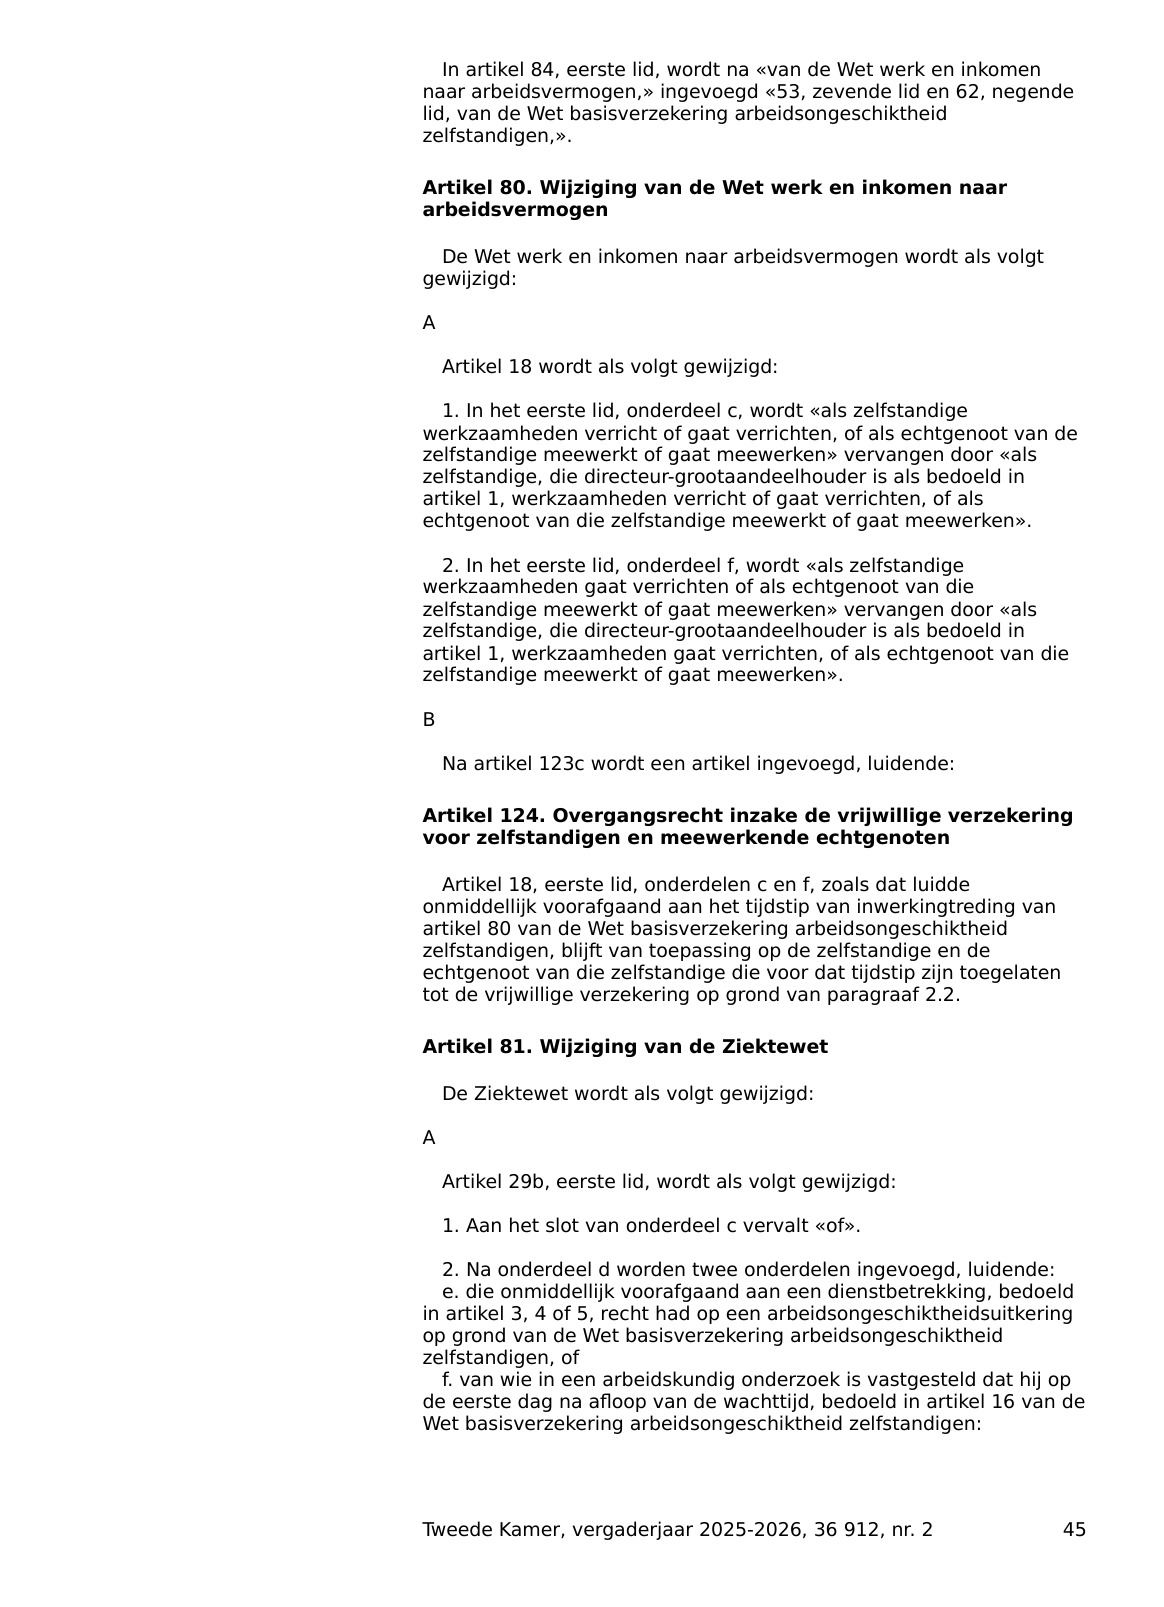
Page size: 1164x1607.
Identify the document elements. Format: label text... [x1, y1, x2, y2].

text 2. In het eerste lid, onderdeel f, wordt «als zelfstandige werkzaamheden gaat verrichten of als echtgenoot van die zelfstandige meewerkt of gaat meewerken» vervangen door «als zelfstandige, die directeur-grootaandeelhouder is als bedoeld in artikel 1, werkzaamheden gaat verrichten, of als echtgenoot van die zelfstandige meewerkt of gaat meewerken». [422, 554, 1087, 686]
text De Ziektewet wordt als volgt gewijzigd: [422, 1082, 1087, 1104]
text f. van wie in een arbeidskundig onderzoek is vastgesteld dat hij op de eerste dag na afloop van de wachttijd, bedoeld in artikel 16 van de Wet basisverzekering arbeidsongeschiktheid zelfstandigen: [422, 1369, 1087, 1435]
text A [422, 1127, 1087, 1149]
subtitle Artikel 80. Wijziging van de Wet werk en inkomen naar arbeidsvermogen [422, 177, 1087, 221]
text Artikel 18 wordt als volgt gewijzigd: [422, 356, 1087, 378]
text In artikel 84, eerste lid, wordt na «van de Wet werk en inkomen naar arbeidsvermogen,» ingevoegd «53, zevende lid en 62, negende lid, van de Wet basisverzekering arbeidsongeschiktheid zelfstandigen,». [422, 59, 1087, 147]
text B [422, 708, 1087, 731]
text Artikel 18, eerste lid, onderdelen c en f, zoals dat luidde onmiddellijk voorafgaand aan het tijdstip van inwerkingtreding van artikel 80 van de Wet basisverzekering arbeidsongeschiktheid zelfstandigen, blijft van toepassing op de zelfstandige en de echtgenoot van die zelfstandige die voor dat tijdstip zijn toegelaten tot de vrijwillige verzekering op grond van paragraaf 2.2. [422, 874, 1087, 1006]
text 1. Aan het slot van onderdeel c vervalt «of». [422, 1215, 1087, 1237]
subtitle Artikel 124. Overgangsrecht inzake de vrijwillige verzekering voor zelfstandigen en meewerkende echtgenoten [422, 805, 1087, 849]
text 1. In het eerste lid, onderdeel c, wordt «als zelfstandige werkzaamheden verricht of gaat verrichten, of als echtgenoot van de zelfstandige meewerkt of gaat meewerken» vervangen door «als zelfstandige, die directeur-grootaandeelhouder is als bedoeld in artikel 1, werkzaamheden verricht of gaat verrichten, of als echtgenoot van die zelfstandige meewerkt of gaat meewerken». [422, 400, 1087, 532]
text De Wet werk en inkomen naar arbeidsvermogen wordt als volgt gewijzigd: [422, 246, 1087, 290]
subtitle Artikel 81. Wijziging van de Ziektewet [422, 1036, 1087, 1057]
text Na artikel 123c wordt een artikel ingevoegd, luidende: [422, 753, 1087, 775]
text Artikel 29b, eerste lid, wordt als volgt gewijzigd: [422, 1171, 1087, 1193]
text 2. Na onderdeel d worden twee onderdelen ingevoegd, luidende: [422, 1259, 1087, 1281]
text A [422, 312, 1087, 334]
text e. die onmiddellijk voorafgaand aan een dienstbetrekking, bedoeld in artikel 3, 4 of 5, recht had op een arbeidsongeschiktheidsuitkering op grond van de Wet basisverzekering arbeidsongeschiktheid zelfstandigen, of [422, 1281, 1087, 1369]
